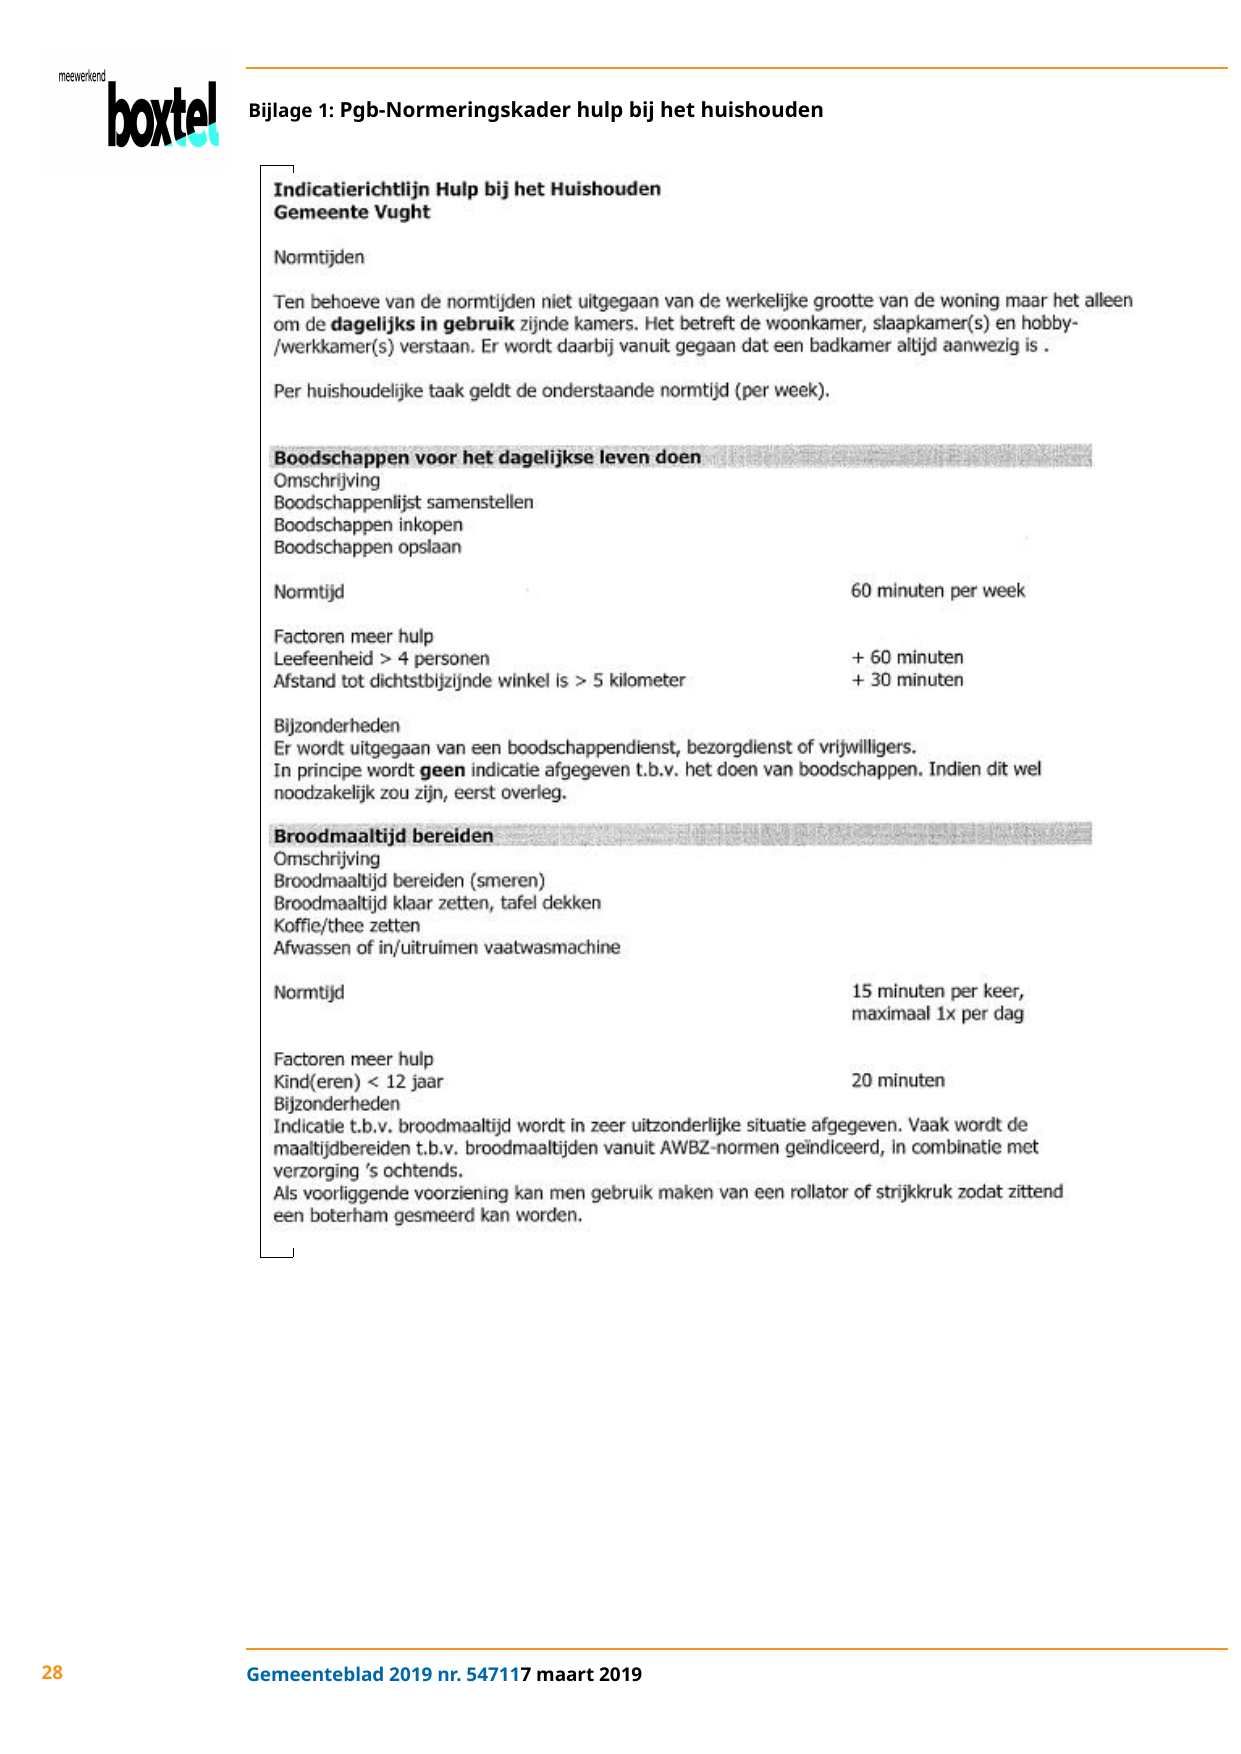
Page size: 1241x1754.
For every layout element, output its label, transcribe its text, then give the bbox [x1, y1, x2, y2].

picture [41, 47, 231, 172]
text Bijlage 1: Pgb-Normeringskader hulp bij het huishouden [248, 95, 1152, 123]
picture [268, 173, 1173, 1248]
